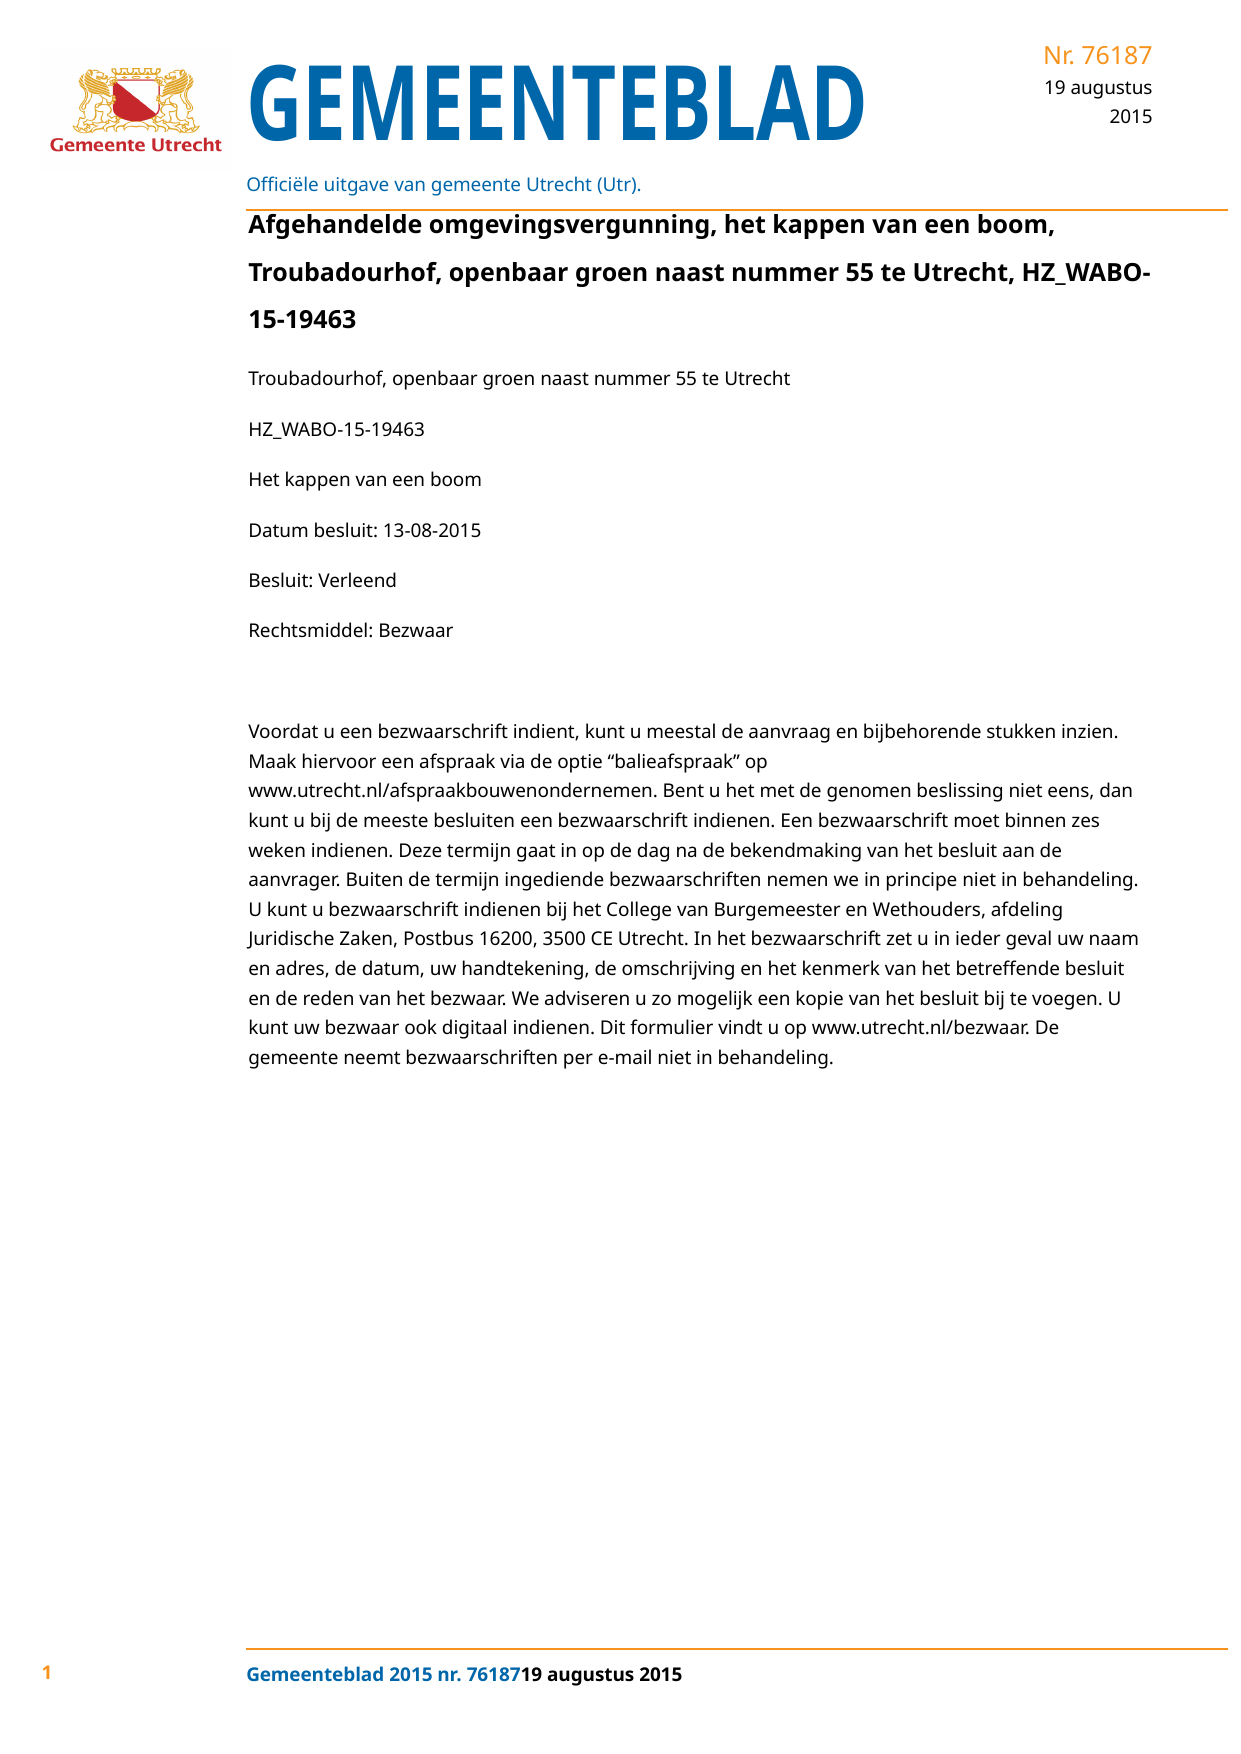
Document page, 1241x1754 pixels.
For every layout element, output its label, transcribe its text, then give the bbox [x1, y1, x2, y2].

text Afgehandelde omgevingsvergunning, het kappen van een boom, Troubadourhof, openbaar groen naast nummer 55 te Utrecht, HZ_WABO-15-19463 [248, 211, 1152, 336]
text HZ_WABO-15-19463 [248, 416, 1152, 442]
picture [41, 47, 231, 172]
text Rechtsmiddel: Bezwaar [248, 618, 1152, 643]
text Het kappen van een boom [248, 466, 1152, 492]
text Datum besluit: 13-08-2015 [248, 517, 1152, 542]
text Voordat u een bezwaarschrift indient, kunt u meestal de aanvraag en bijbehorende stukken inzien. Maak hiervoor een afspraak via de optie “balieafspraak” op www.utrecht.nl/afspraakbouwenondernemen. Bent u het met de genomen beslissing niet eens, dan kunt u bij de meeste besluiten een bezwaarschrift indienen. Een bezwaarschrift moet binnen zes weken indienen. Deze termijn gaat in op de dag na de bekendmaking van het besluit aan de aanvrager. Buiten de termijn ingediende bezwaarschriften nemen we in principe niet in behandeling. U kunt u bezwaarschrift indienen bij het College van Burgemeester en Wethouders, afdeling Juridische Zaken, Postbus 16200, 3500 CE Utrecht. In het bezwaarschrift zet u in ieder geval uw naam en adres, de datum, uw handtekening, de omschrijving en het kenmerk van het betreffende besluit en de reden van het bezwaar. We adviseren u zo mogelijk een kopie van het besluit bij te voegen. U kunt uw bezwaar ook digitaal indienen. Dit formulier vindt u op www.utrecht.nl/bezwaar. De gemeente neemt bezwaarschriften per e-mail niet in behandeling. [248, 718, 1152, 1069]
text Troubadourhof, openbaar groen naast nummer 55 te Utrecht [248, 366, 1152, 391]
text Besluit: Verleend [248, 567, 1152, 593]
